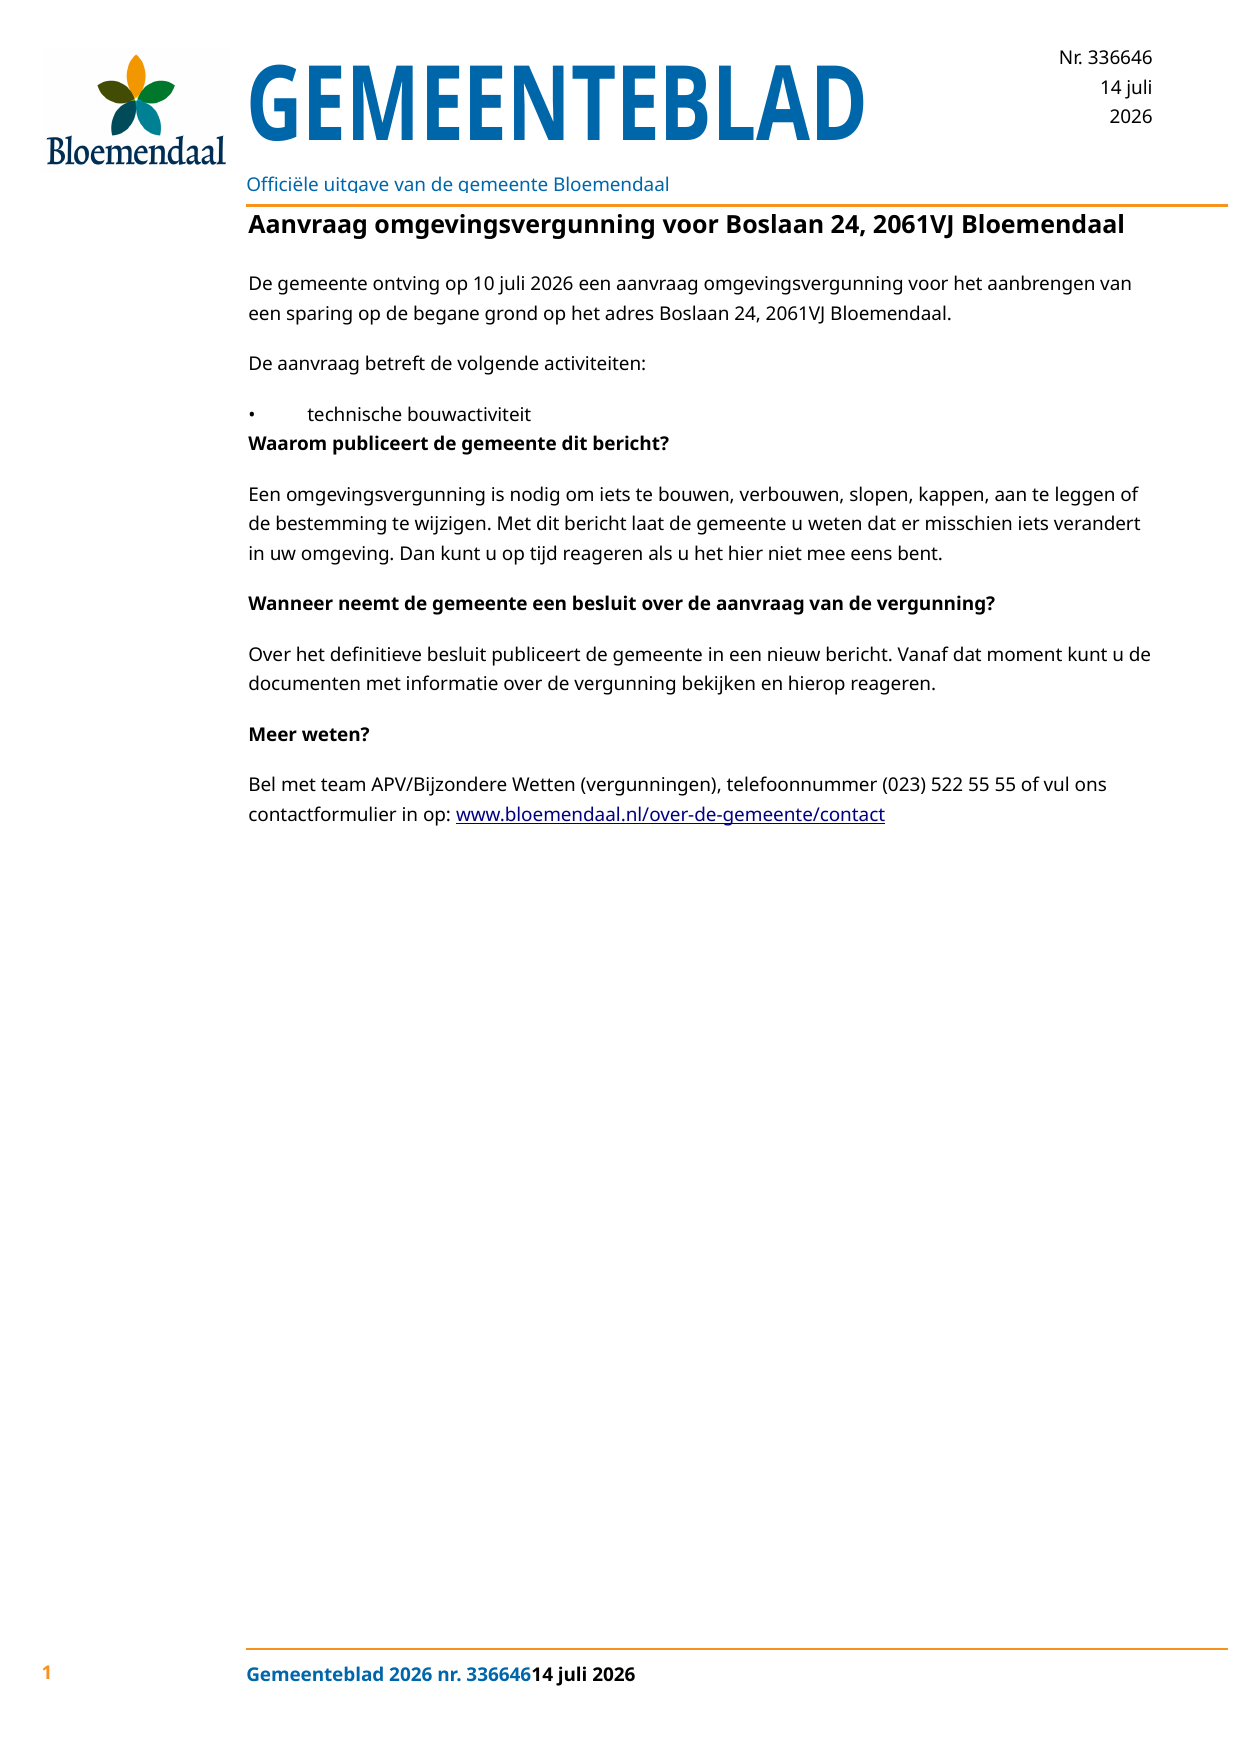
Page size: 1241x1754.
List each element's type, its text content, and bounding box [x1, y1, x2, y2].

text Bel met team APV/Bijzondere Wetten (vergunningen), telefoonnummer (023) 522 55 55 of vul ons contactformulier in op: www.bloemendaal.nl/over-de-gemeente/contact [248, 771, 1152, 826]
text Aanvraag omgevingsvergunning voor Boslaan 24, 2061VJ Bloemendaal [248, 207, 1152, 241]
text De aanvraag betreft de volgende activiteiten: [248, 350, 1152, 376]
text Meer weten? [248, 721, 1152, 746]
text Over het definitieve besluit publiceert de gemeente in een nieuw bericht. Vanaf dat moment kunt u de documenten met informatie over de vergunning bekijken en hierop reageren. [248, 641, 1152, 696]
text Waarom publiceert de gemeente dit bericht? [248, 430, 1152, 456]
text Een omgevingsvergunning is nodig om iets te bouwen, verbouwen, slopen, kappen, aan te leggen of de bestemming te wijzigen. Met dit bericht laat de gemeente u weten dat er misschien iets verandert in uw omgeving. Dan kunt u op tijd reageren als u het hier niet mee eens bent. [248, 481, 1152, 566]
text De gemeente ontving op 10 juli 2026 een aanvraag omgevingsvergunning voor het aanbrengen van een sparing op de begane grond op het adres Boslaan 24, 2061VJ Bloemendaal. [248, 270, 1152, 326]
text Wanneer neemt de gemeente een besluit over de aanvraag van de vergunning? [248, 590, 1152, 616]
list technische bouwactiviteit [248, 401, 1152, 426]
picture [41, 47, 231, 172]
